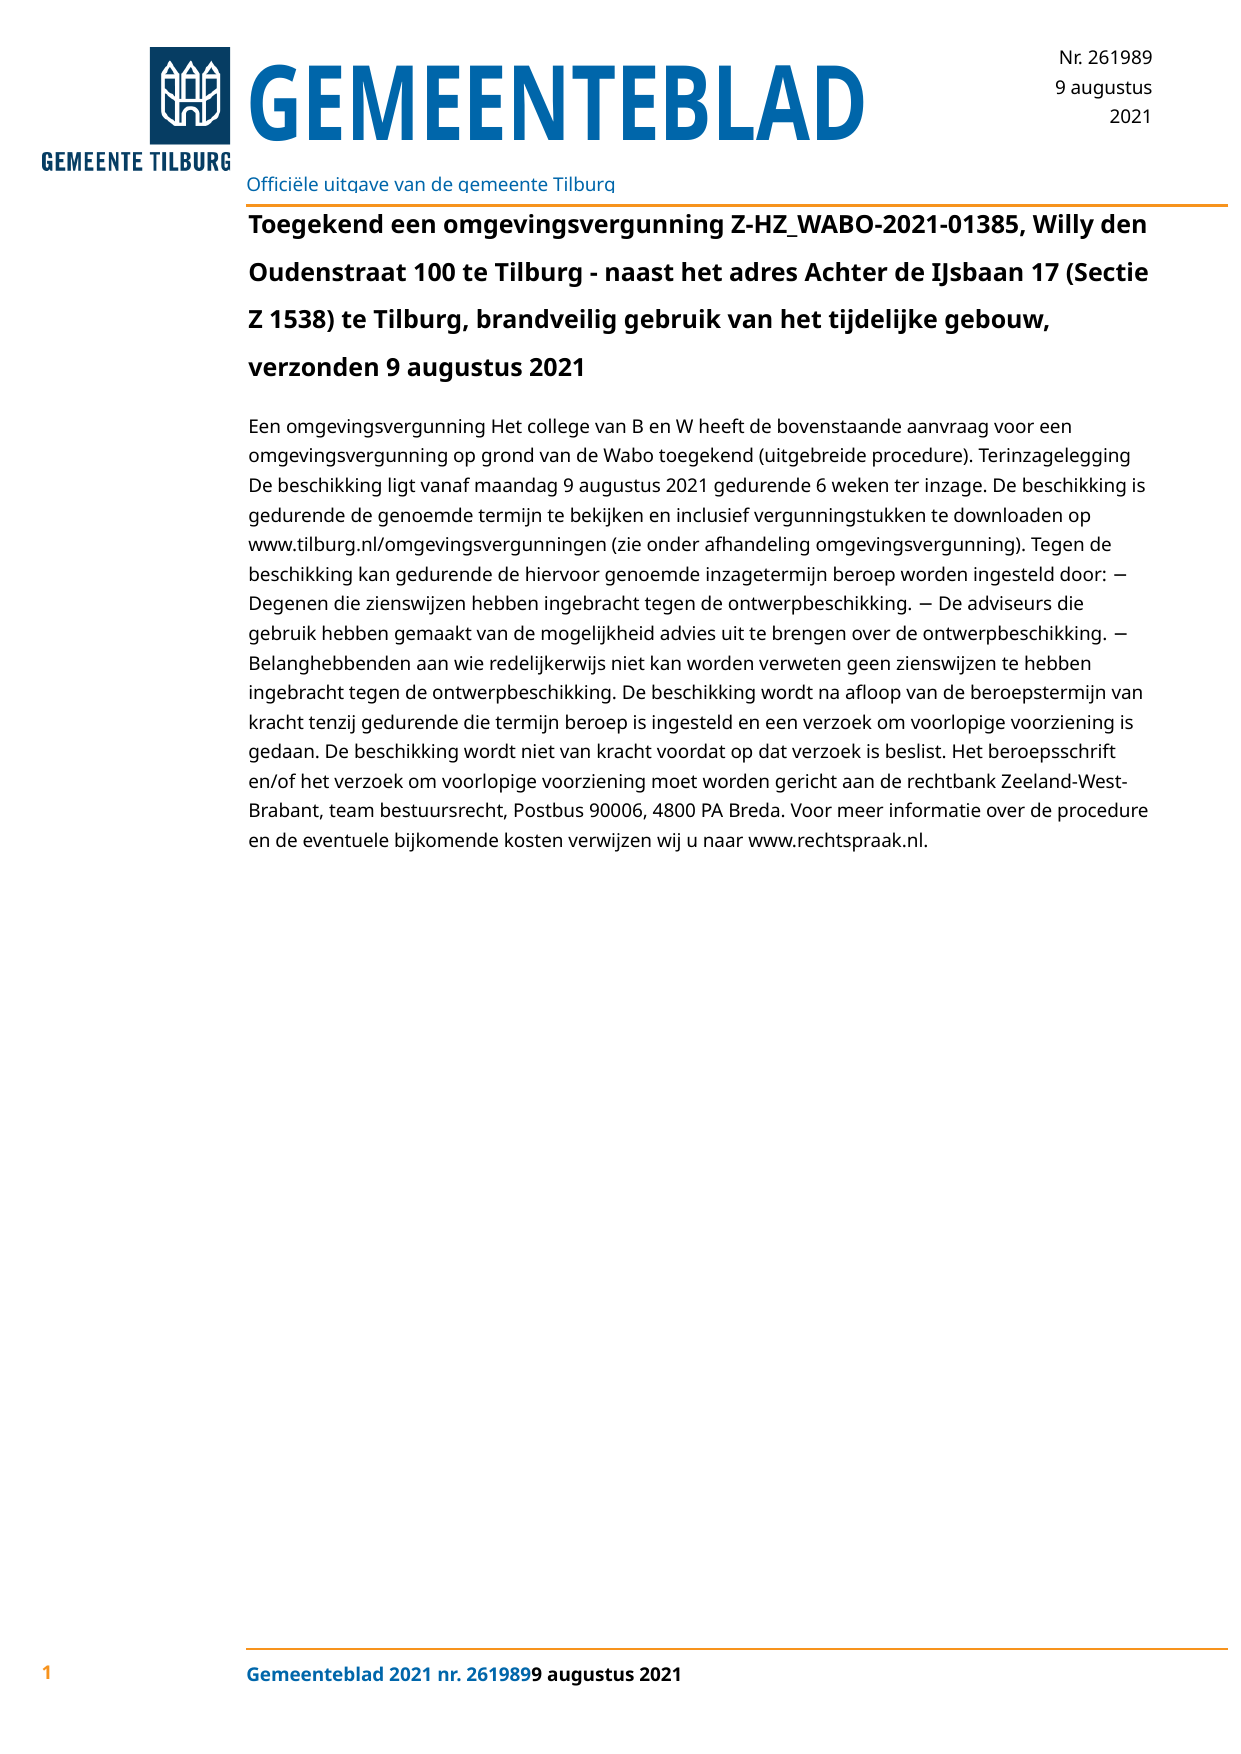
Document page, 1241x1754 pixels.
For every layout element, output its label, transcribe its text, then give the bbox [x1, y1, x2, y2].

text Een omgevingsvergunning Het college van B en W heeft de bovenstaande aanvraag voor een omgevingsvergunning op grond van de Wabo toegekend (uitgebreide procedure). Terinzagelegging De beschikking ligt vanaf maandag 9 augustus 2021 gedurende 6 weken ter inzage. De beschikking is gedurende de genoemde termijn te bekijken en inclusief vergunningstukken te downloaden op www.tilburg.nl/omgevingsvergunningen (zie onder afhandeling omgevingsvergunning). Tegen de beschikking kan gedurende de hiervoor genoemde inzagetermijn beroep worden ingesteld door: − Degenen die zienswijzen hebben ingebracht tegen de ontwerpbeschikking. − De adviseurs die gebruik hebben gemaakt van de mogelijkheid advies uit te brengen over de ontwerpbeschikking. − Belanghebbenden aan wie redelijkerwijs niet kan worden verweten geen zienswijzen te hebben ingebracht tegen de ontwerpbeschikking. De beschikking wordt na afloop van de beroepstermijn van kracht tenzij gedurende die termijn beroep is ingesteld en een verzoek om voorlopige voorziening is gedaan. De beschikking wordt niet van kracht voordat op dat verzoek is beslist. Het beroepsschrift en/of het verzoek om voorlopige voorziening moet worden gericht aan de rechtbank Zeeland-West-Brabant, team bestuursrecht, Postbus 90006, 4800 PA Breda. Voor meer informatie over de procedure en de eventuele bijkomende kosten verwijzen wij u naar www.rechtspraak.nl. [248, 413, 1152, 853]
text Toegekend een omgevingsvergunning Z-HZ_WABO-2021-01385, Willy den Oudenstraat 100 te Tilburg - naast het adres Achter de IJsbaan 17 (Sectie Z 1538) te Tilburg, brandveilig gebruik van het tijdelijke gebouw, verzonden 9 augustus 2021 [248, 207, 1152, 384]
picture [41, 47, 231, 172]
